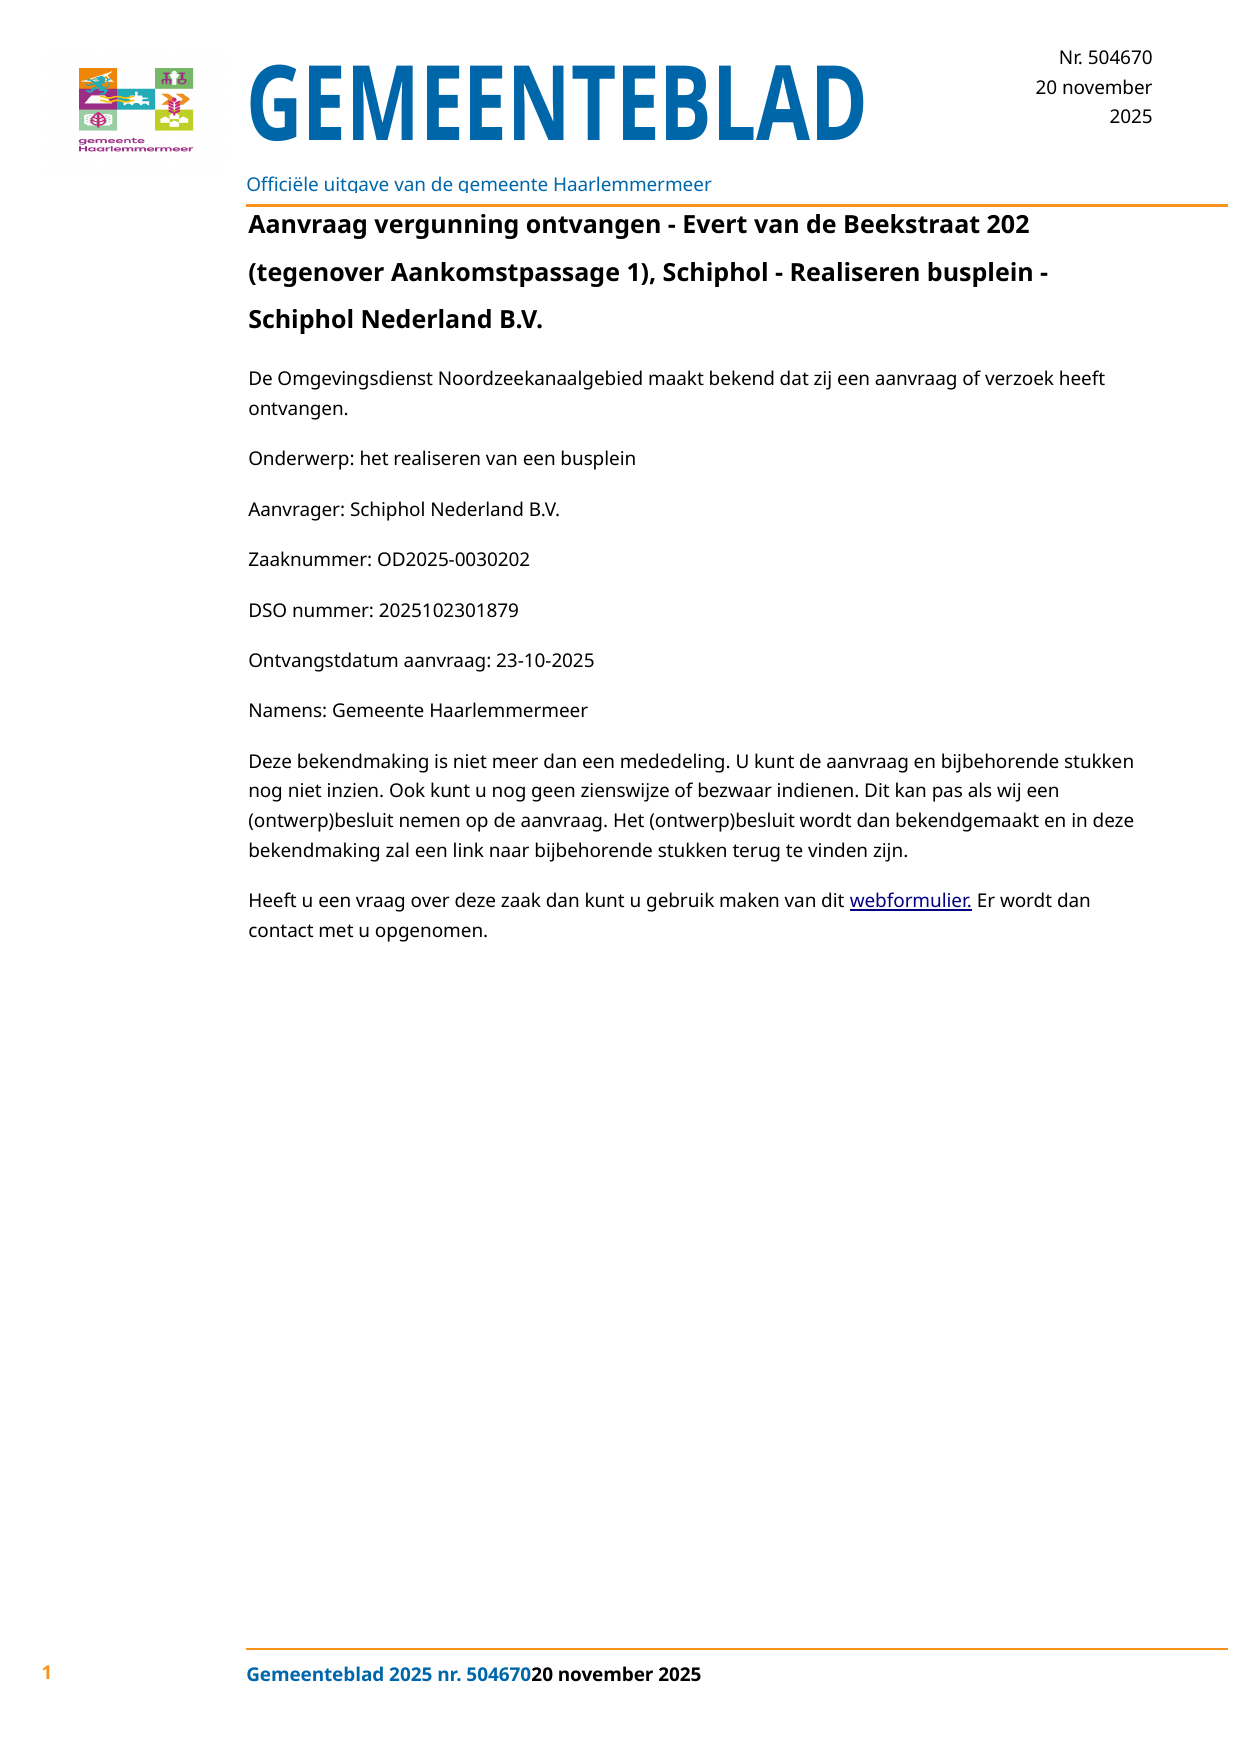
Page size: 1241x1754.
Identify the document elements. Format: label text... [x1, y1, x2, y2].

text Deze bekendmaking is niet meer dan een mededeling. U kunt de aanvraag en bijbehorende stukken nog niet inzien. Ook kunt u nog geen zienswijze of bezwaar indienen. Dit kan pas als wij een (ontwerp)besluit nemen op de aanvraag. Het (ontwerp)besluit wordt dan bekendgemaakt en in deze bekendmaking zal een link naar bijbehorende stukken terug te vinden zijn. [248, 748, 1152, 862]
picture [41, 47, 231, 172]
text De Omgevingsdienst Noordzeekanaalgebied maakt bekend dat zij een aanvraag of verzoek heeft ontvangen. [248, 366, 1152, 421]
text Aanvraag vergunning ontvangen - Evert van de Beekstraat 202 (tegenover Aankomstpassage 1), Schiphol - Realiseren busplein - Schiphol Nederland B.V. [248, 207, 1152, 336]
text DSO nummer: 2025102301879 [248, 597, 1152, 622]
text Ontvangstdatum aanvraag: 23-10-2025 [248, 647, 1152, 673]
text Heeft u een vraag over deze zaak dan kunt u gebruik maken van dit webformulier. Er wordt dan contact met u opgenomen. [248, 887, 1152, 942]
text Onderwerp: het realiseren van een busplein [248, 446, 1152, 471]
text Namens: Gemeente Haarlemmermeer [248, 698, 1152, 723]
text Aanvrager: Schiphol Nederland B.V. [248, 496, 1152, 522]
text Zaaknummer: OD2025-0030202 [248, 546, 1152, 572]
